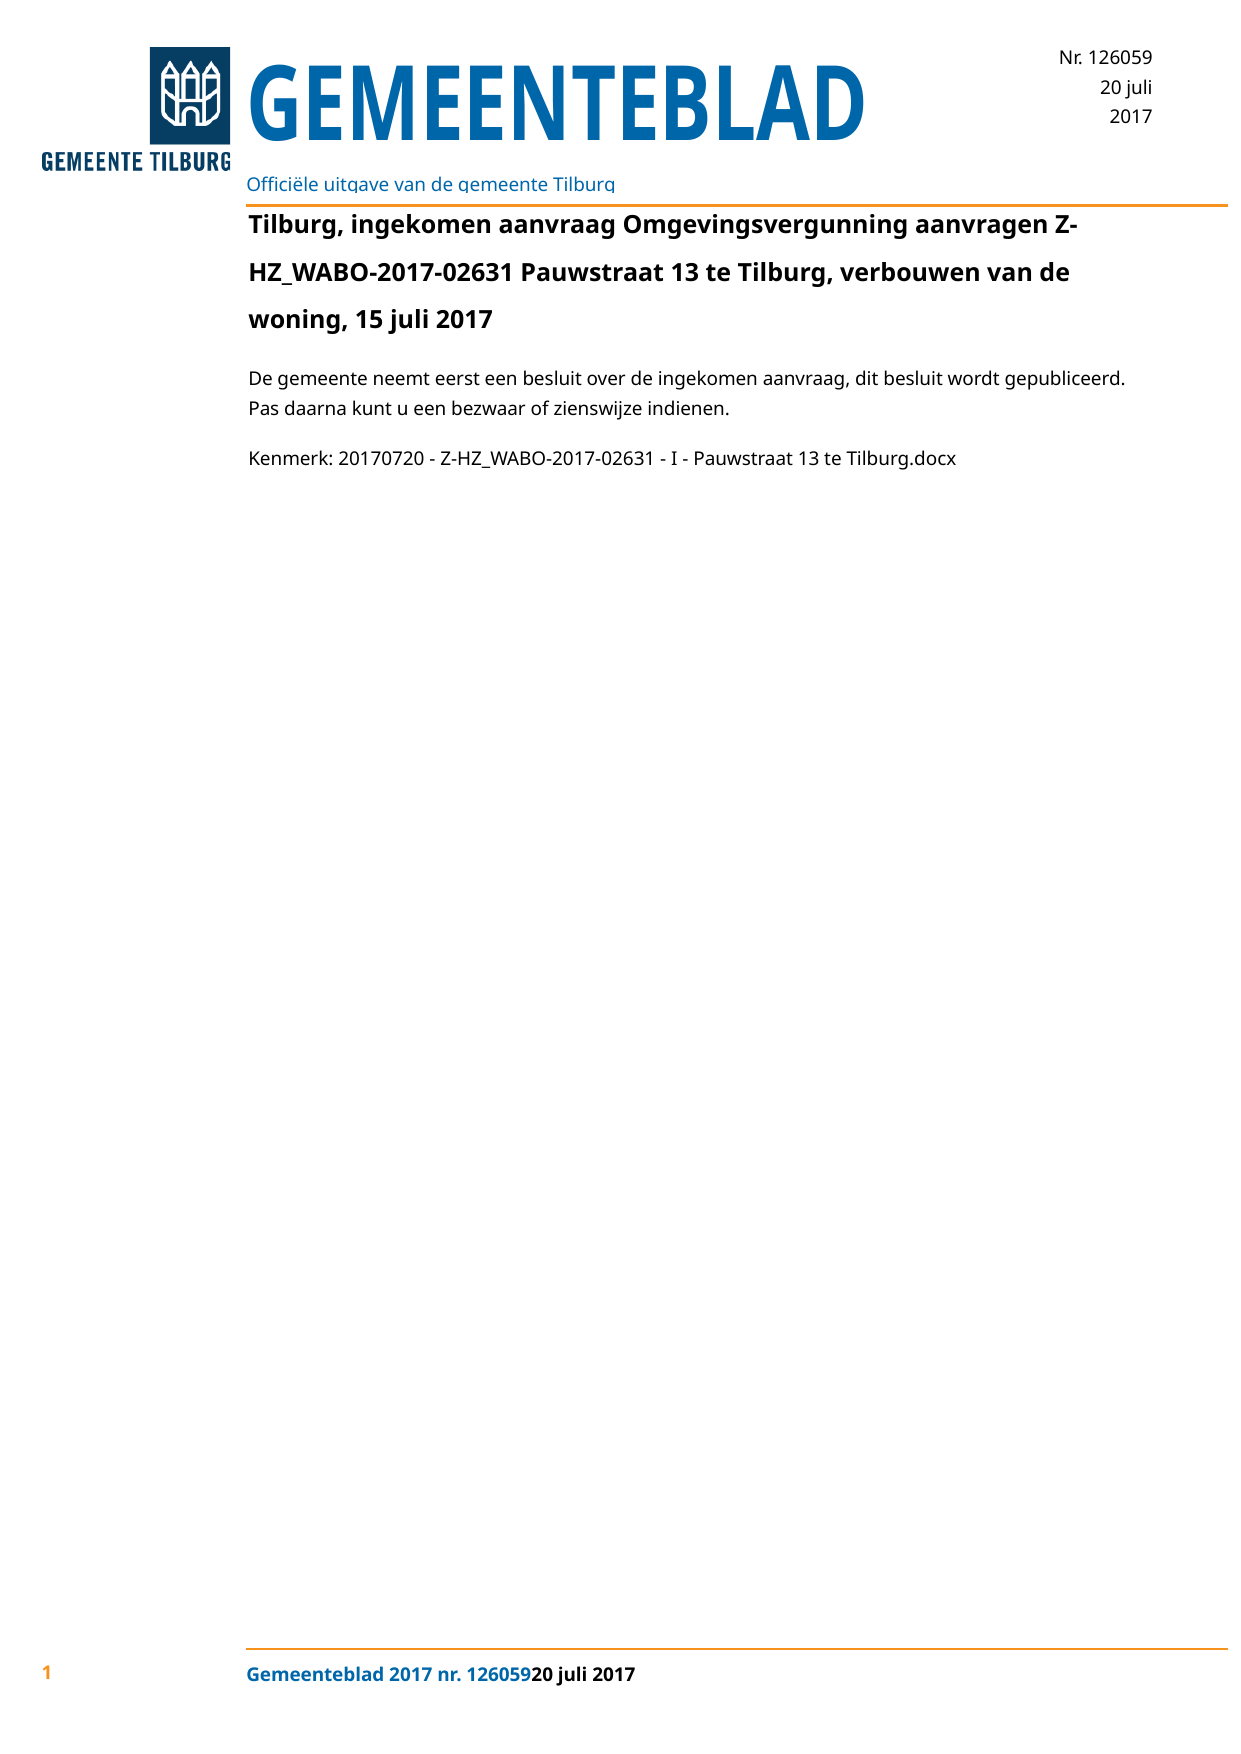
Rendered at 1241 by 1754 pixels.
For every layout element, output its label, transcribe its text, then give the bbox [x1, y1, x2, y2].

text Tilburg, ingekomen aanvraag Omgevingsvergunning aanvragen Z-HZ_WABO-2017-02631 Pauwstraat 13 te Tilburg, verbouwen van de woning, 15 juli 2017 [248, 207, 1152, 336]
text De gemeente neemt eerst een besluit over de ingekomen aanvraag, dit besluit wordt gepubliceerd. Pas daarna kunt u een bezwaar of zienswijze indienen. [248, 366, 1152, 421]
text Kenmerk: 20170720 - Z-HZ_WABO-2017-02631 - I - Pauwstraat 13 te Tilburg.docx [248, 446, 1152, 471]
picture [41, 47, 231, 172]
